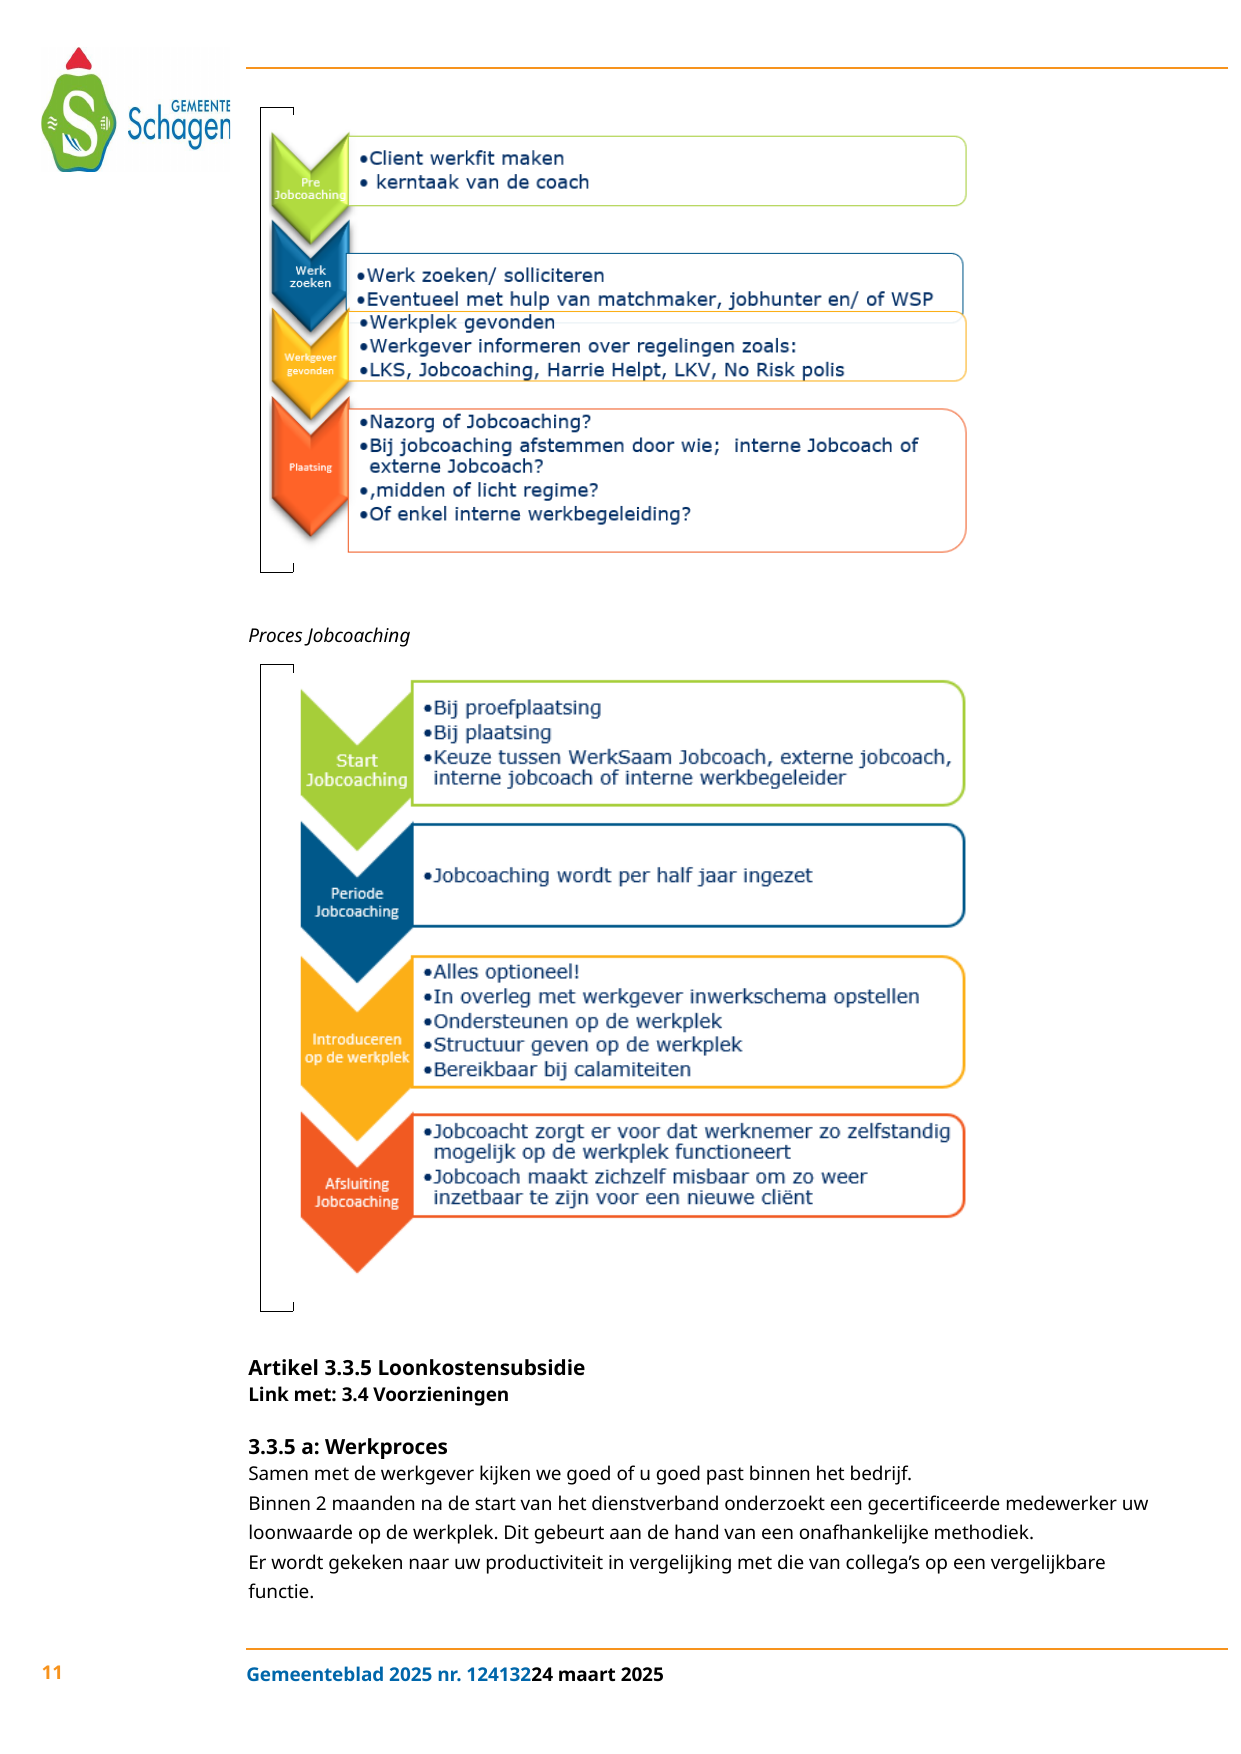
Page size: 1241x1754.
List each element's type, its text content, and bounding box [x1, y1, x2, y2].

picture [268, 673, 978, 1302]
text 3.3.5 a: Werkproces [248, 1432, 1152, 1460]
picture [41, 47, 231, 172]
text Er wordt gekeken naar uw productiviteit in vergelijking met die van collega’s op een vergelijkbare functie. [248, 1549, 1152, 1604]
picture [268, 115, 978, 563]
text Binnen 2 maanden na de start van het dienstverband onderzoekt een gecertificeerde medewerker uw loonwaarde op de werkplek. Dit gebeurt aan de hand van een onafhankelijke methodiek. [248, 1490, 1152, 1545]
text Link met: 3.4 Voorzieningen [248, 1382, 1152, 1407]
text Samen met de werkgever kijken we goed of u goed past binnen het bedrijf. [248, 1460, 1152, 1486]
text Proces Jobcoaching [248, 623, 1152, 648]
text Artikel 3.3.5 Loonkostensubsidie [248, 1353, 1152, 1382]
